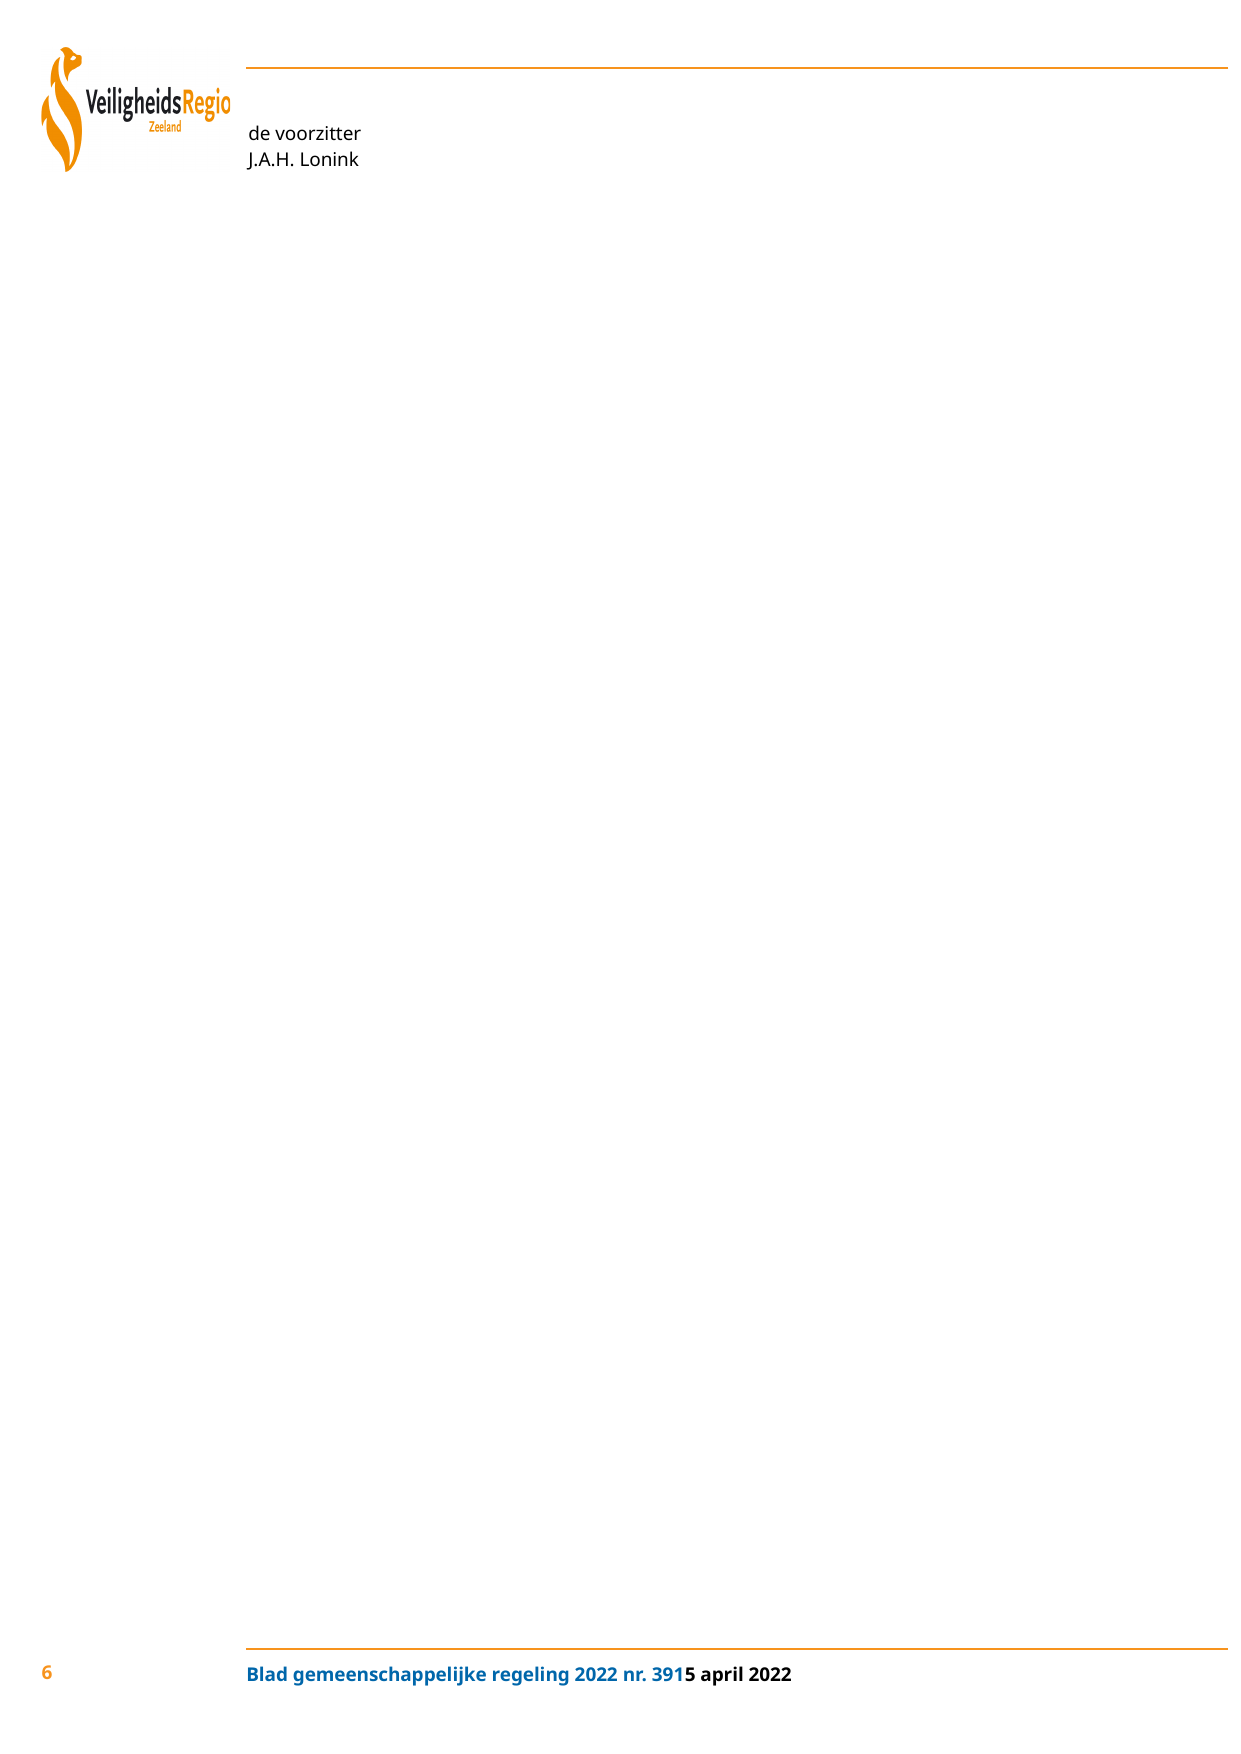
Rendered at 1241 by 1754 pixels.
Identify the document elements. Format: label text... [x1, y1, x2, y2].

text J.A.H. Lonink [248, 146, 1152, 172]
text de voorzitter [248, 121, 1152, 146]
picture [41, 47, 231, 172]
